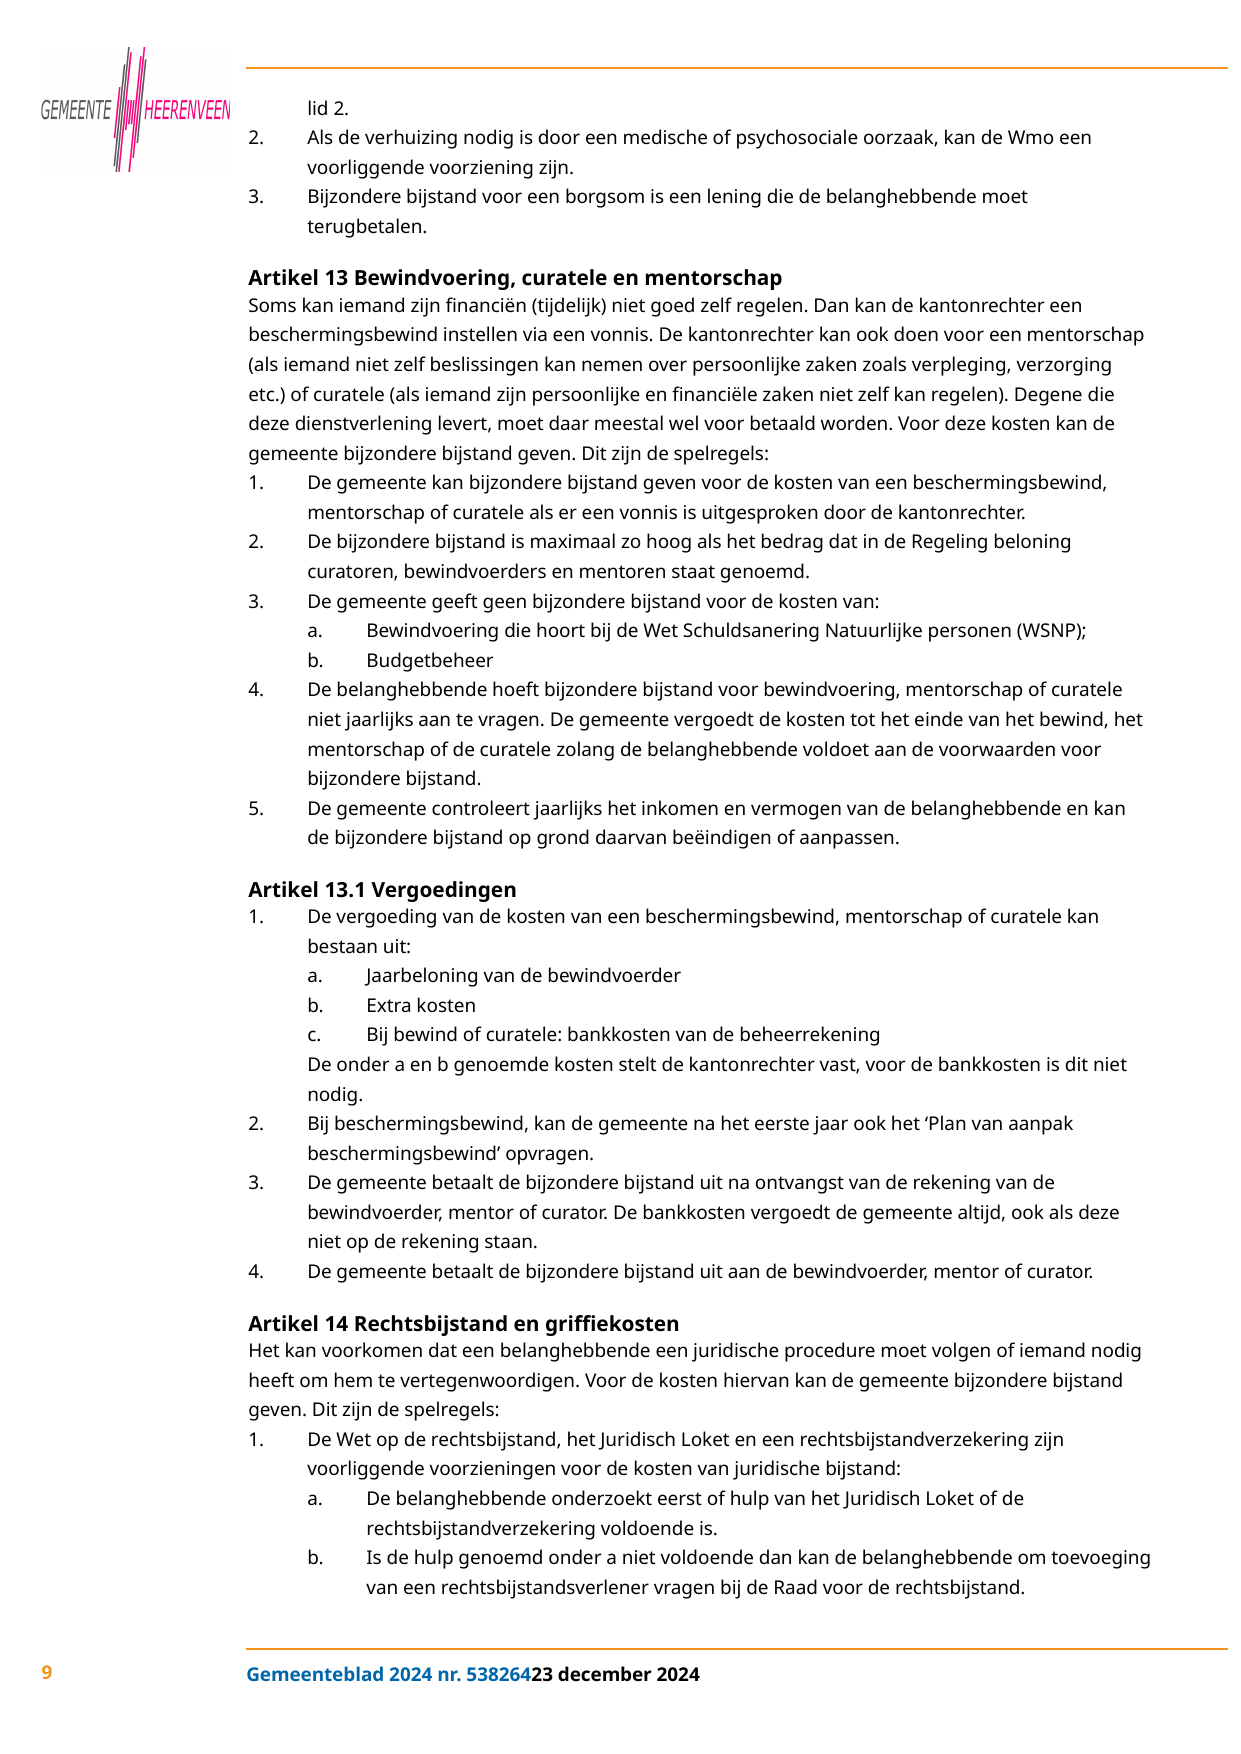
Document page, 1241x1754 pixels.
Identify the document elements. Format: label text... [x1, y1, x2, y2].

text Artikel 14 Rechtsbijstand en griffiekosten [248, 1309, 1152, 1337]
list Bijzondere bijstand voor een borgsom is een lening die de belanghebbende moet terugbetalen. [248, 183, 1152, 239]
list Jaarbeloning van de bewindvoerder [307, 962, 1152, 988]
picture [41, 47, 231, 172]
list Als de verhuizing nodig is door een medische of psychosociale oorzaak, kan de Wmo een voorliggende voorziening zijn. [248, 124, 1152, 180]
list De gemeente controleert jaarlijks het inkomen en vermogen van de belanghebbende en kan de bijzondere bijstand op grond daarvan beëindigen of aanpassen. [248, 795, 1152, 850]
list De belanghebbende hoeft bijzondere bijstand voor bewindvoering, mentorschap of curatele niet jaarlijks aan te vragen. De gemeente vergoedt de kosten tot het einde van het bewind, het mentorschap of de curatele zolang de belanghebbende voldoet aan de voorwaarden voor bijzondere bijstand. [248, 677, 1152, 791]
list De bijzondere bijstand is maximaal zo hoog als het bedrag dat in de Regeling beloning curatoren, bewindvoerders en mentoren staat genoemd. [248, 529, 1152, 584]
list De Wet op de rechtsbijstand, het Juridisch Loket en een rechtsbijstandverzekering zijn voorliggende voorzieningen voor de kosten van juridische bijstand: [248, 1426, 1152, 1481]
list Bij bewind of curatele: bankkosten van de beheerrekening [307, 1022, 1152, 1047]
text Soms kan iemand zijn financiën (tijdelijk) niet goed zelf regelen. Dan kan de kantonrechter een beschermingsbewind instellen via een vonnis. De kantonrechter kan ook doen voor een mentorschap (als iemand niet zelf beslissingen kan nemen over persoonlijke zaken zoals verpleging, verzorging etc.) of curatele (als iemand zijn persoonlijke en financiële zaken niet zelf kan regelen). Degene die deze dienstverlening levert, moet daar meestal wel voor betaald worden. Voor deze kosten kan de gemeente bijzondere bijstand geven. Dit zijn de spelregels: [248, 292, 1152, 466]
list De gemeente kan bijzondere bijstand geven voor de kosten van een beschermingsbewind, mentorschap of curatele als er een vonnis is uitgesproken door de kantonrechter. [248, 469, 1152, 525]
text Artikel 13 Bewindvoering, curatele en mentorschap [248, 263, 1152, 292]
list De belanghebbende onderzoekt eerst of hulp van het Juridisch Loket of de rechtsbijstandverzekering voldoende is. [307, 1485, 1152, 1540]
list Bij beschermingsbewind, kan de gemeente na het eerste jaar ook het ‘Plan van aanpak beschermingsbewind’ opvragen. [248, 1110, 1152, 1166]
list lid 2. [248, 95, 1152, 121]
list Extra kosten [307, 992, 1152, 1018]
list De onder a en b genoemde kosten stelt de kantonrechter vast, voor de bankkosten is dit niet nodig. [248, 1051, 1152, 1107]
list De gemeente betaalt de bijzondere bijstand uit na ontvangst van de rekening van de bewindvoerder, mentor of curator. De bankkosten vergoedt de gemeente altijd, ook als deze niet op de rekening staan. [248, 1169, 1152, 1254]
list Bewindvoering die hoort bij de Wet Schuldsanering Natuurlijke personen (WSNP); [307, 617, 1152, 643]
text Artikel 13.1 Vergoedingen [248, 875, 1152, 903]
list Budgetbeheer [307, 647, 1152, 673]
list De gemeente betaalt de bijzondere bijstand uit aan de bewindvoerder, mentor of curator. [248, 1258, 1152, 1284]
list Is de hulp genoemd onder a niet voldoende dan kan de belanghebbende om toevoeging van een rechtsbijstandsverlener vragen bij de Raad voor de rechtsbijstand. [307, 1544, 1152, 1599]
list De gemeente geeft geen bijzondere bijstand voor de kosten van: [248, 588, 1152, 613]
text Het kan voorkomen dat een belanghebbende een juridische procedure moet volgen of iemand nodig heeft om hem te vertegenwoordigen. Voor de kosten hiervan kan de gemeente bijzondere bijstand geven. Dit zijn de spelregels: [248, 1337, 1152, 1422]
list De vergoeding van de kosten van een beschermingsbewind, mentorschap of curatele kan bestaan uit: [248, 903, 1152, 959]
